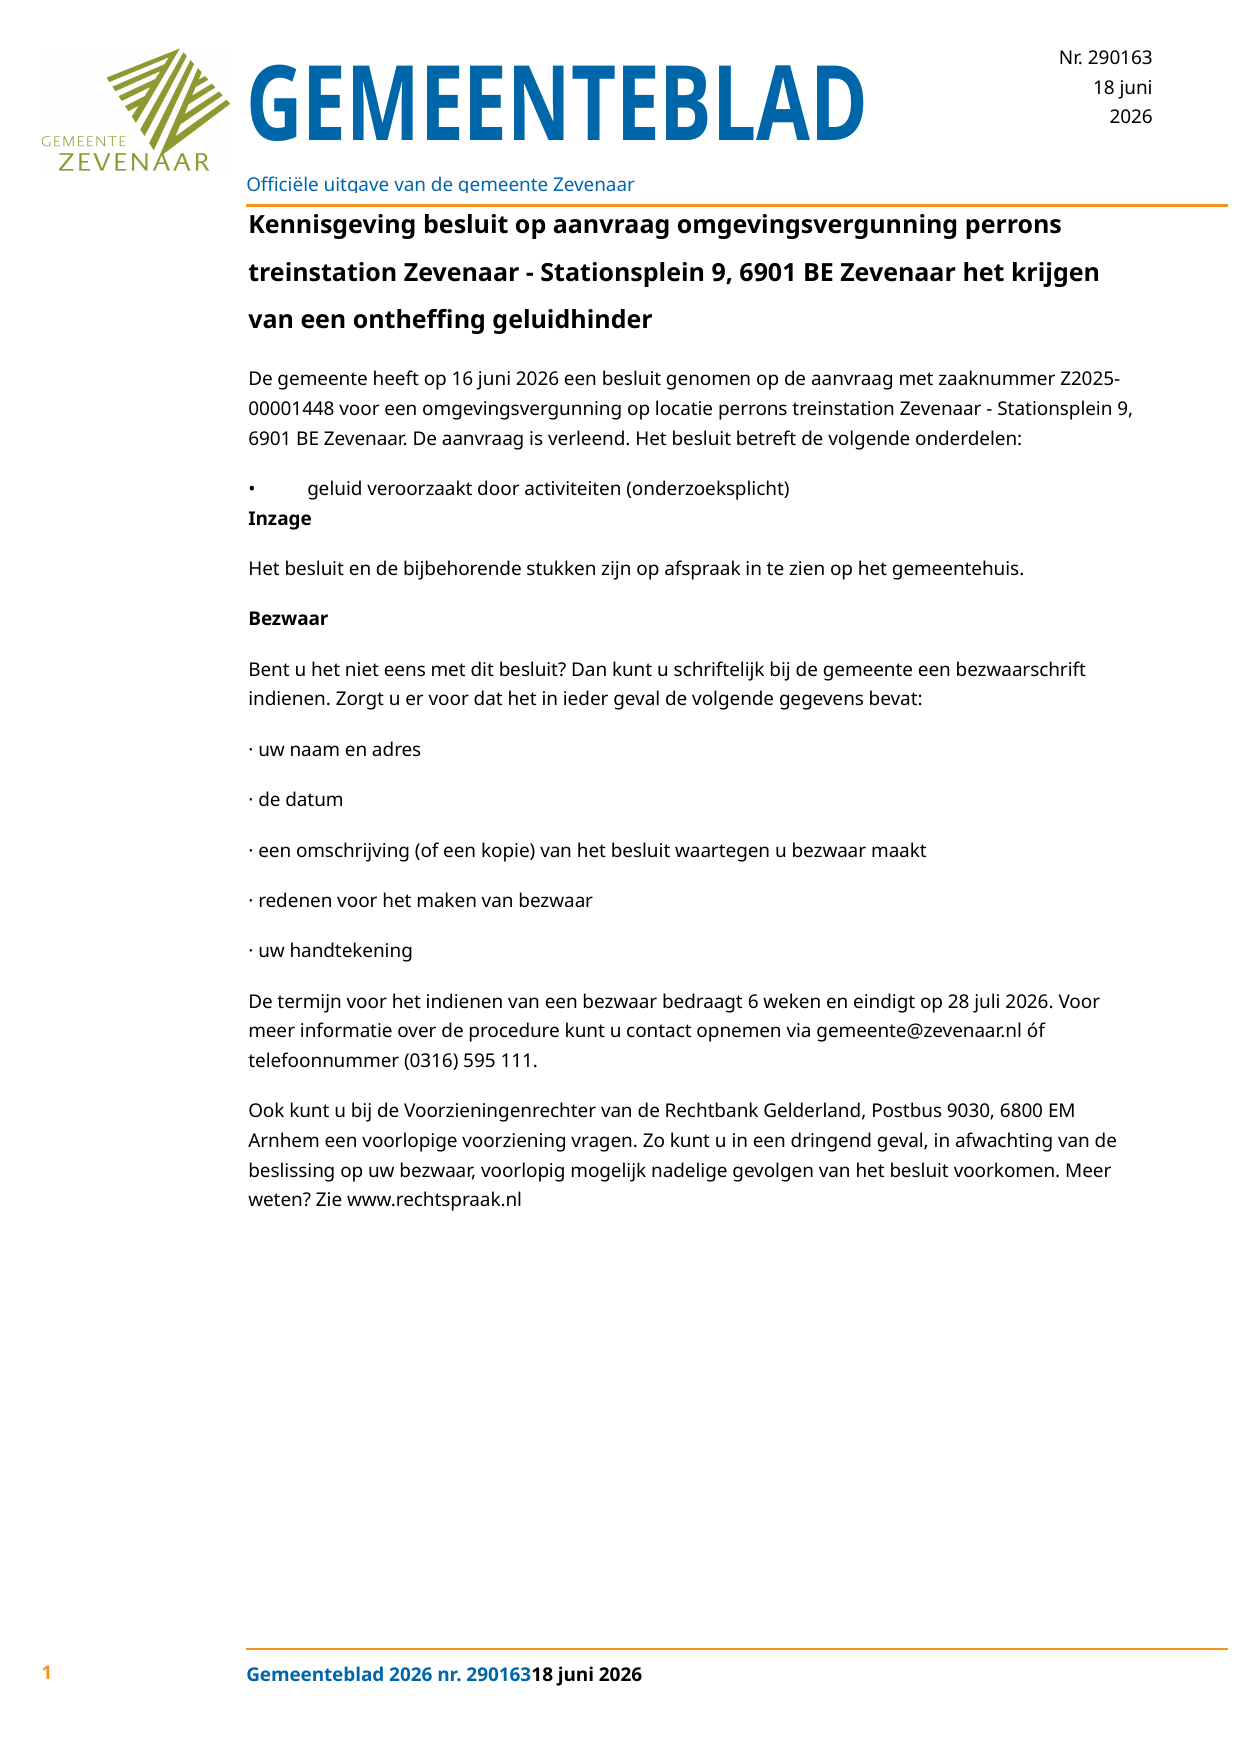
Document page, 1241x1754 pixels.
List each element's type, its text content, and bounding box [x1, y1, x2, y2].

text Kennisgeving besluit op aanvraag omgevingsvergunning perrons treinstation Zevenaar - Stationsplein 9, 6901 BE Zevenaar het krijgen van een ontheffing geluidhinder [248, 207, 1152, 336]
text De termijn voor het indienen van een bezwaar bedraagt 6 weken en eindigt op 28 juli 2026. Voor meer informatie over de procedure kunt u contact opnemen via gemeente@zevenaar.nl óf telefoonnummer (0316) 595 111. [248, 988, 1152, 1073]
list geluid veroorzaakt door activiteiten (onderzoeksplicht) [248, 475, 1152, 501]
picture [41, 47, 231, 172]
text · uw handtekening [248, 938, 1152, 963]
text Bezwaar [248, 606, 1152, 631]
text · uw naam en adres [248, 736, 1152, 762]
text · redenen voor het maken van bezwaar [248, 887, 1152, 913]
text Ook kunt u bij de Voorzieningenrechter van de Rechtbank Gelderland, Postbus 9030, 6800 EM Arnhem een voorlopige voorziening vragen. Zo kunt u in een dringend geval, in afwachting van de beslissing op uw bezwaar, voorlopig mogelijk nadelige gevolgen van het besluit voorkomen. Meer weten? Zie www.rechtspraak.nl [248, 1098, 1152, 1212]
text De gemeente heeft op 16 juni 2026 een besluit genomen op de aanvraag met zaaknummer Z2025-00001448 voor een omgevingsvergunning op locatie perrons treinstation Zevenaar - Stationsplein 9, 6901 BE Zevenaar. De aanvraag is verleend. Het besluit betreft de volgende onderdelen: [248, 366, 1152, 450]
text Het besluit en de bijbehorende stukken zijn op afspraak in te zien op het gemeentehuis. [248, 555, 1152, 581]
text Inzage [248, 505, 1152, 530]
text Bent u het niet eens met dit besluit? Dan kunt u schriftelijk bij de gemeente een bezwaarschrift indienen. Zorgt u er voor dat het in ieder geval de volgende gegevens bevat: [248, 656, 1152, 711]
text · de datum [248, 786, 1152, 812]
text · een omschrijving (of een kopie) van het besluit waartegen u bezwaar maakt [248, 837, 1152, 862]
